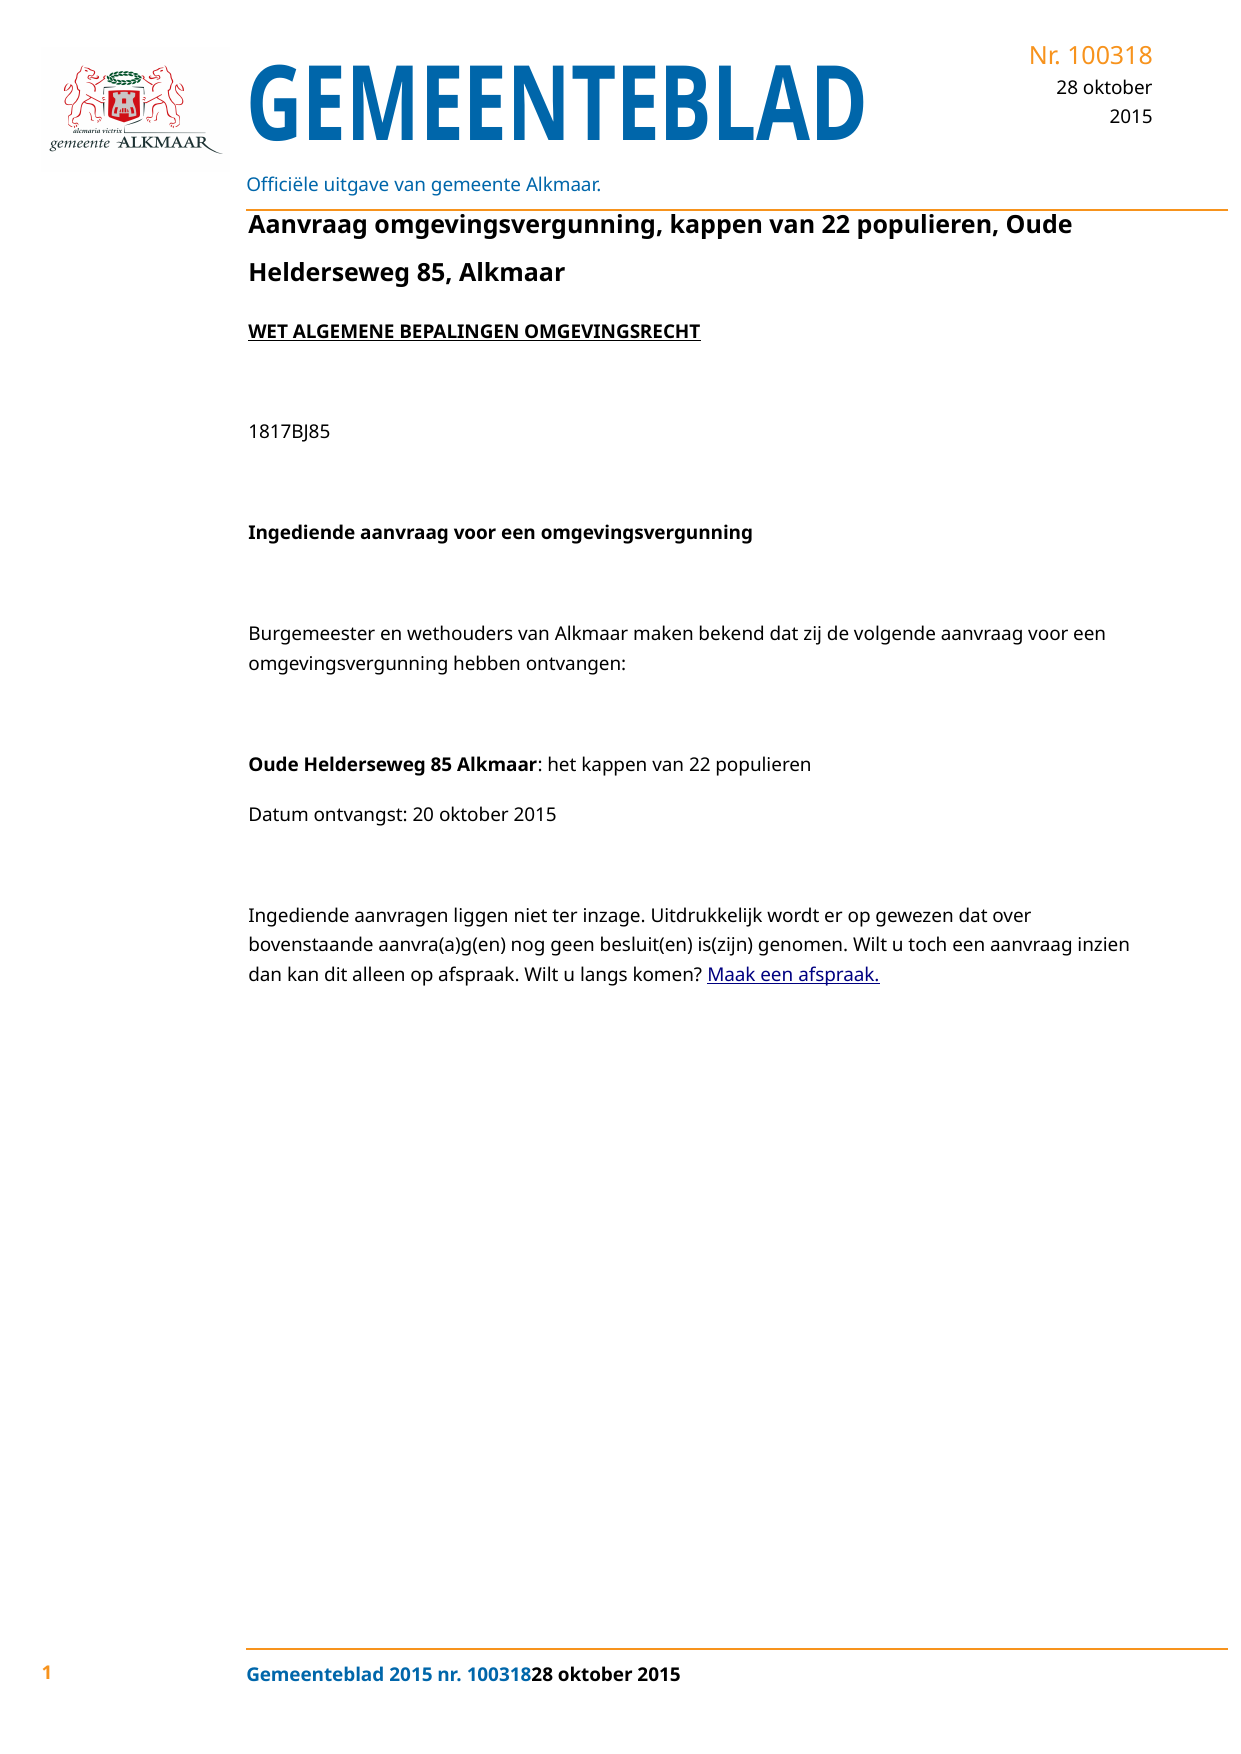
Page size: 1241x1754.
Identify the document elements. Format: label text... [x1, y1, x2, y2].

text Burgemeester en wethouders van Alkmaar maken bekend dat zij de volgende aanvraag voor een omgevingsvergunning hebben ontvangen: [248, 620, 1152, 676]
text Ingediende aanvragen liggen niet ter inzage. Uitdrukkelijk wordt er op gewezen dat over bovenstaande aanvra(a)g(en) nog geen besluit(en) is(zijn) genomen. Wilt u toch een aanvraag inzien dan kan dit alleen op afspraak. Wilt u langs komen? Maak een afspraak. [248, 902, 1152, 987]
text Ingediende aanvraag voor een omgevingsvergunning [248, 519, 1152, 545]
text Aanvraag omgevingsvergunning, kappen van 22 populieren, Oude Helderseweg 85, Alkmaar [248, 211, 1152, 288]
text 1817BJ85 [248, 419, 1152, 444]
text WET ALGEMENE BEPALINGEN OMGEVINGSRECHT [248, 318, 1152, 344]
text Datum ontvangst: 20 oktober 2015 [248, 801, 1152, 827]
picture [41, 47, 231, 172]
text Oude Helderseweg 85 Alkmaar: het kappen van 22 populieren [248, 751, 1152, 777]
